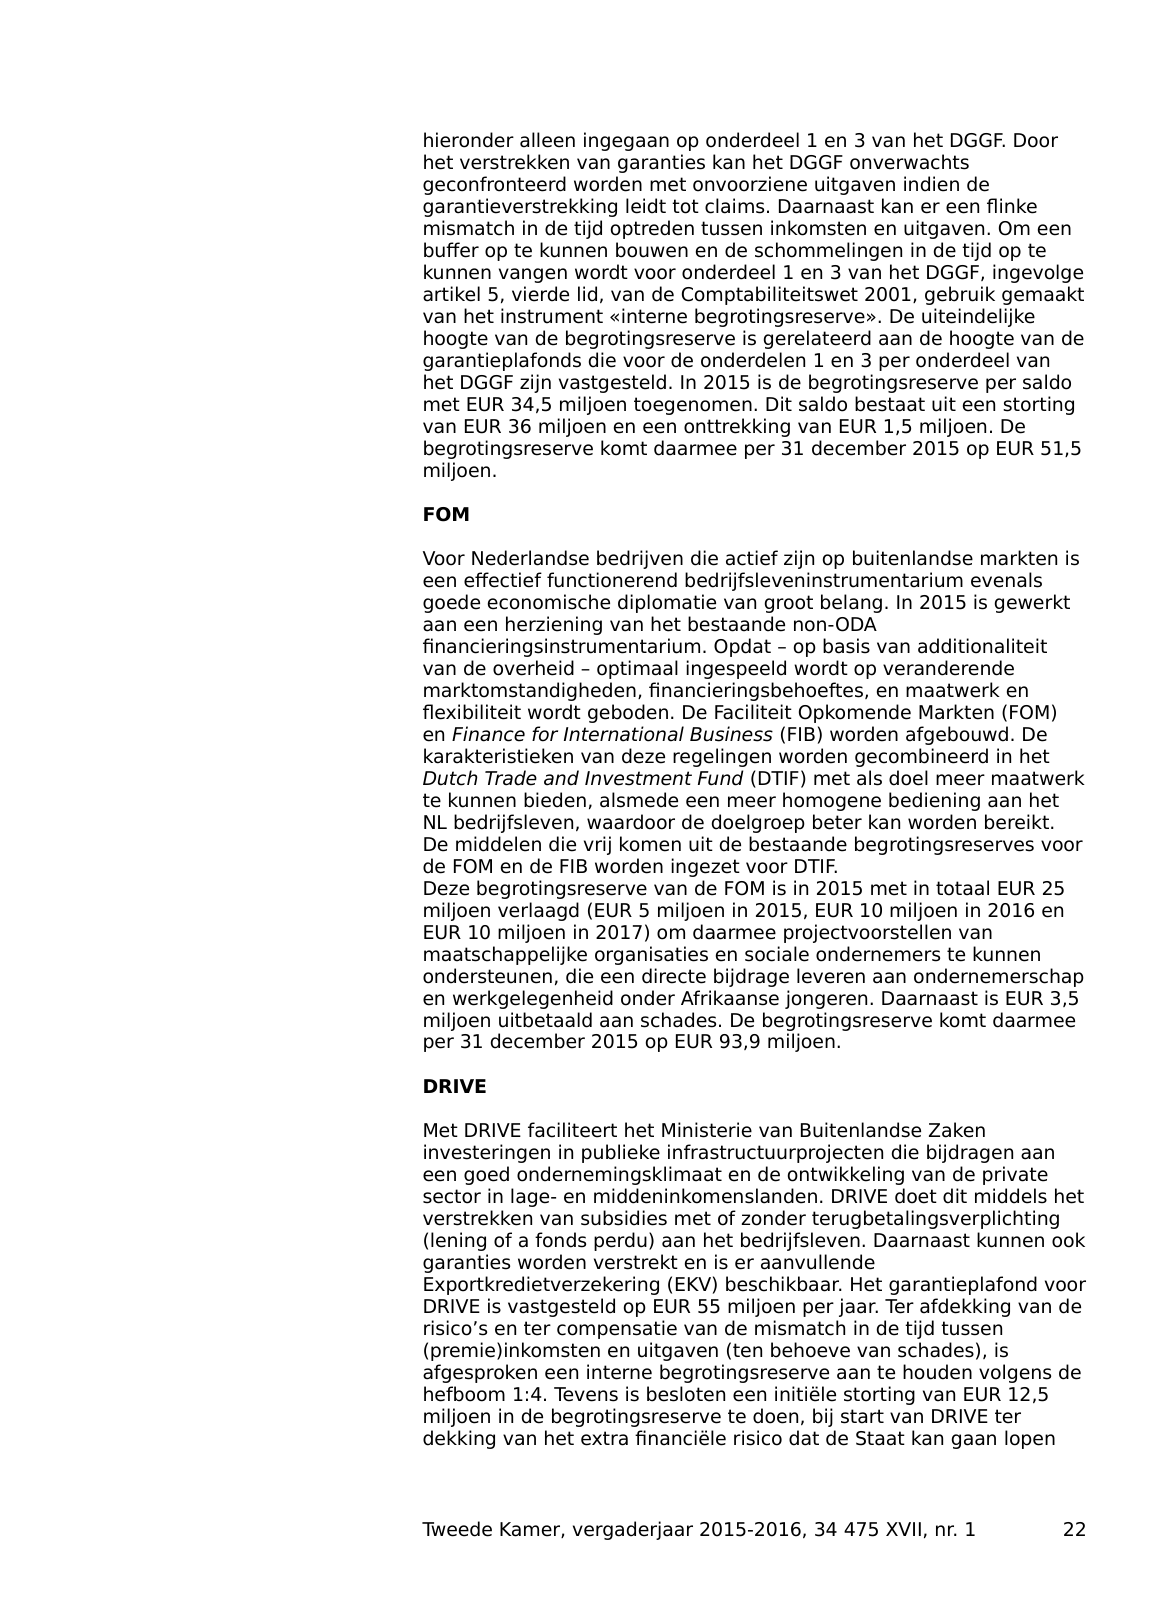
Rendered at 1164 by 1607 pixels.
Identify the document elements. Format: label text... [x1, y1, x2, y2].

subtitle DRIVE [422, 1076, 1087, 1098]
text Met DRIVE faciliteert het Ministerie van Buitenlandse Zaken investeringen in publieke infrastructuurprojecten die bijdragen aan een goed ondernemingsklimaat en de ontwikkeling van de private sector in lage- en middeninkomenslanden. DRIVE doet dit middels het verstrekken van subsidies met of zonder terugbetalingsverplichting (lening of a fonds perdu) aan het bedrijfsleven. Daarnaast kunnen ook garanties worden verstrekt en is er aanvullende Exportkredietverzekering (EKV) beschikbaar. Het garantieplafond voor DRIVE is vastgesteld op EUR 55 miljoen per jaar. Ter afdekking van de risico’s en ter compensatie van de mismatch in de tijd tussen (premie)inkomsten en uitgaven (ten behoeve van schades), is afgesproken een interne begrotingsreserve aan te houden volgens de hefboom 1:4. Tevens is besloten een initiële storting van EUR 12,5 miljoen in de begrotingsreserve te doen, bij start van DRIVE ter dekking van het extra financiële risico dat de Staat kan gaan lopen [422, 1120, 1087, 1449]
subtitle FOM [422, 504, 1087, 526]
text Voor Nederlandse bedrijven die actief zijn op buitenlandse markten is een effectief functionerend bedrijfsleveninstrumentarium evenals goede economische diplomatie van groot belang. In 2015 is gewerkt aan een herziening van het bestaande non-ODA financieringsinstrumentarium. Opdat – op basis van additionaliteit van de overheid – optimaal ingespeeld wordt op veranderende marktomstandigheden, financieringsbehoeftes, en maatwerk en flexibiliteit wordt geboden. De Faciliteit Opkomende Markten (FOM) en Finance for International Business (FIB) worden afgebouwd. De karakteristieken van deze regelingen worden gecombineerd in het Dutch Trade and Investment Fund (DTIF) met als doel meer maatwerk te kunnen bieden, alsmede een meer homogene bediening aan het NL bedrijfsleven, waardoor de doelgroep beter kan worden bereikt. De middelen die vrij komen uit de bestaande begrotingsreserves voor de FOM en de FIB worden ingezet voor DTIF. [422, 548, 1087, 878]
text hieronder alleen ingegaan op onderdeel 1 en 3 van het DGGF. Door het verstrekken van garanties kan het DGGF onverwachts geconfronteerd worden met onvoorziene uitgaven indien de garantieverstrekking leidt tot claims. Daarnaast kan er een flinke mismatch in de tijd optreden tussen inkomsten en uitgaven. Om een buffer op te kunnen bouwen en de schommelingen in de tijd op te kunnen vangen wordt voor onderdeel 1 en 3 van het DGGF, ingevolge artikel 5, vierde lid, van de Comptabiliteitswet 2001, gebruik gemaakt van het instrument «interne begrotingsreserve». De uiteindelijke hoogte van de begrotingsreserve is gerelateerd aan de hoogte van de garantieplafonds die voor de onderdelen 1 en 3 per onderdeel van het DGGF zijn vastgesteld. In 2015 is de begrotingsreserve per saldo met EUR 34,5 miljoen toegenomen. Dit saldo bestaat uit een storting van EUR 36 miljoen en een onttrekking van EUR 1,5 miljoen. De begrotingsreserve komt daarmee per 31 december 2015 op EUR 51,5 miljoen. [422, 130, 1087, 482]
text Deze begrotingsreserve van de FOM is in 2015 met in totaal EUR 25 miljoen verlaagd (EUR 5 miljoen in 2015, EUR 10 miljoen in 2016 en EUR 10 miljoen in 2017) om daarmee projectvoorstellen van maatschappelijke organisaties en sociale ondernemers te kunnen ondersteunen, die een directe bijdrage leveren aan ondernemerschap en werkgelegenheid onder Afrikaanse jongeren. Daarnaast is EUR 3,5 miljoen uitbetaald aan schades. De begrotingsreserve komt daarmee per 31 december 2015 op EUR 93,9 miljoen. [422, 878, 1087, 1053]
